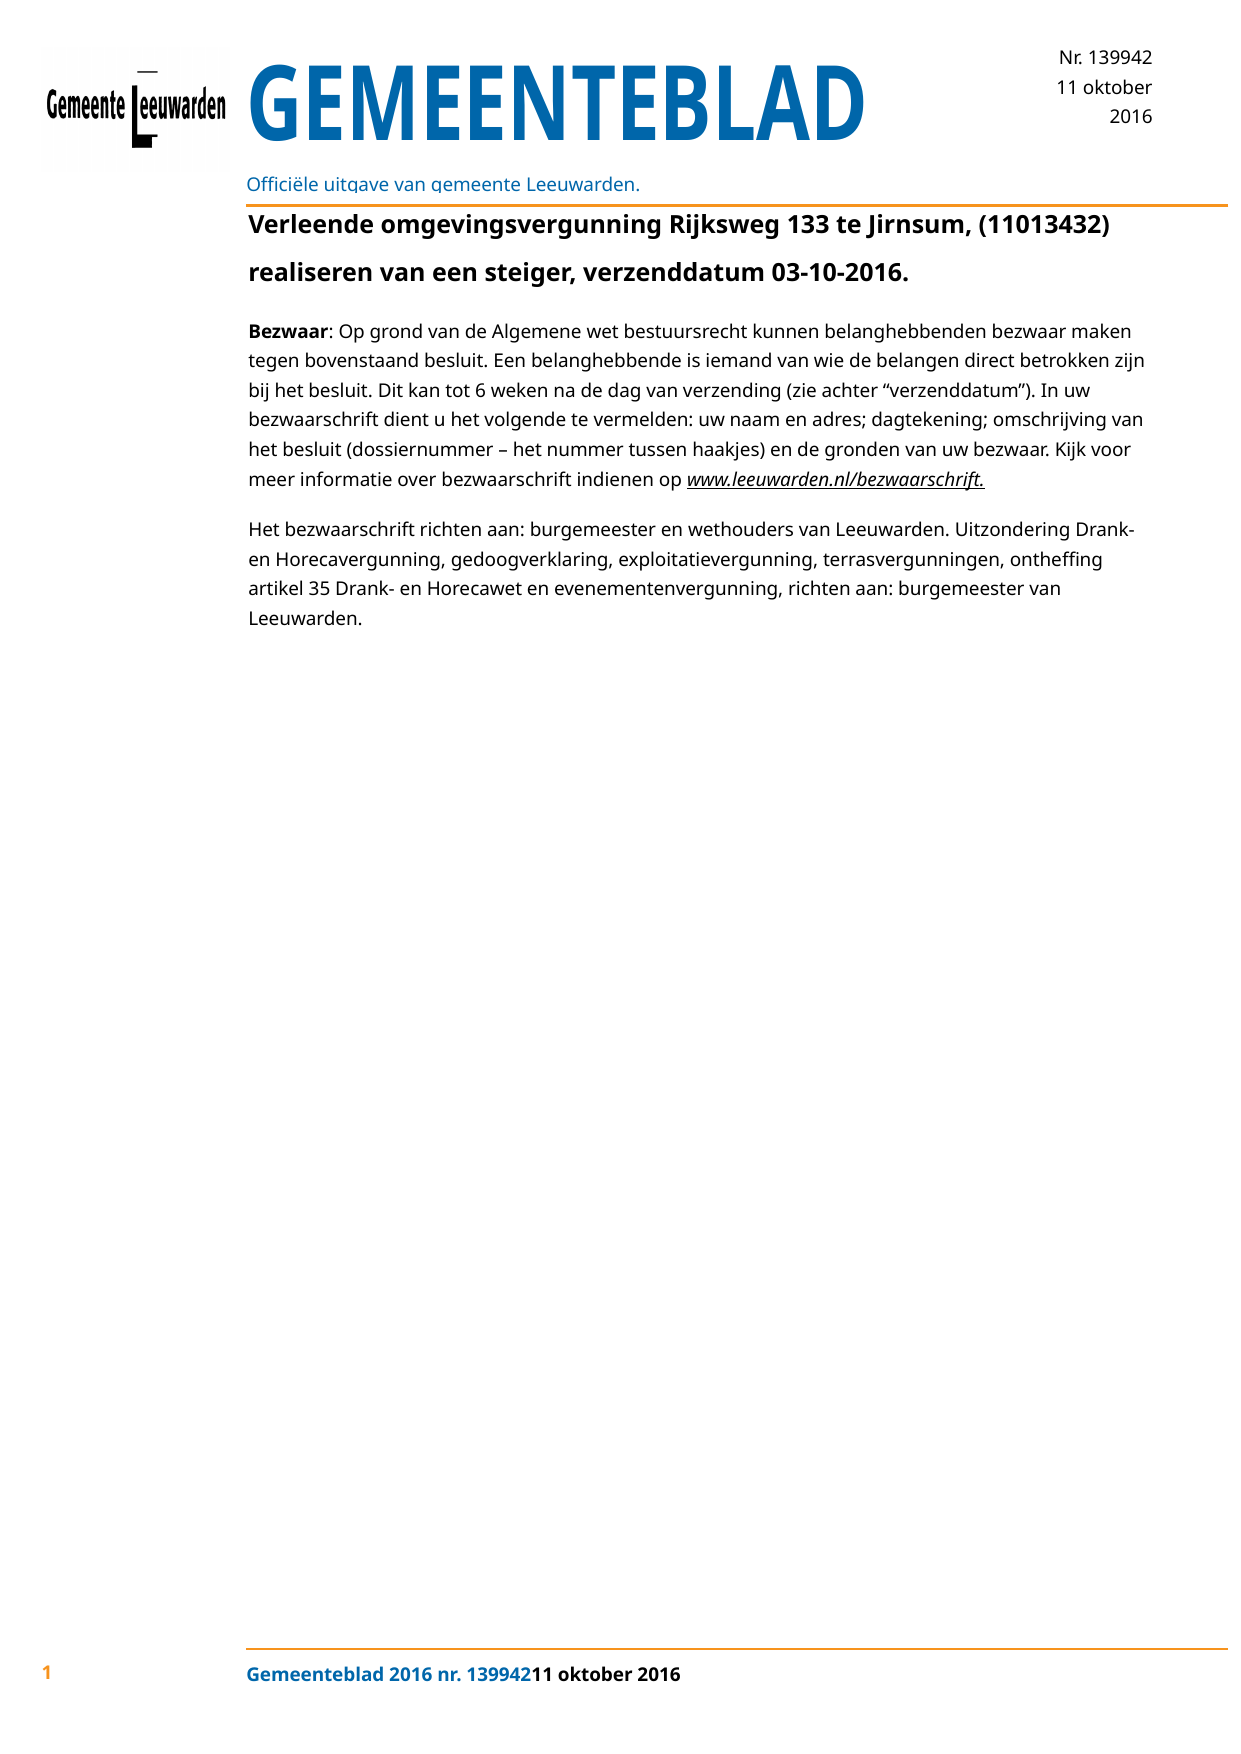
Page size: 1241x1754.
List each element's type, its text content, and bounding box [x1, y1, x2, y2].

text Het bezwaarschrift richten aan: burgemeester en wethouders van Leeuwarden. Uitzondering Drank- en Horecavergunning, gedoogverklaring, exploitatievergunning, terrasvergunningen, ontheffing artikel 35 Drank- en Horecawet en evenementenvergunning, richten aan: burgemeester van Leeuwarden. [248, 516, 1152, 631]
text Bezwaar: Op grond van de Algemene wet bestuursrecht kunnen belanghebbenden bezwaar maken tegen bovenstaand besluit. Een belanghebbende is iemand van wie de belangen direct betrokken zijn bij het besluit. Dit kan tot 6 weken na de dag van verzending (zie achter “verzenddatum”). In uw bezwaarschrift dient u het volgende te vermelden: uw naam en adres; dagtekening; omschrijving van het besluit (dossiernummer – het nummer tussen haakjes) en de gronden van uw bezwaar. Kijk voor meer informatie over bezwaarschrift indienen op www.leeuwarden.nl/bezwaarschrift. [248, 318, 1152, 492]
text Verleende omgevingsvergunning Rijksweg 133 te Jirnsum, (11013432) realiseren van een steiger, verzenddatum 03-10-2016. [248, 207, 1152, 288]
picture [41, 47, 231, 172]
